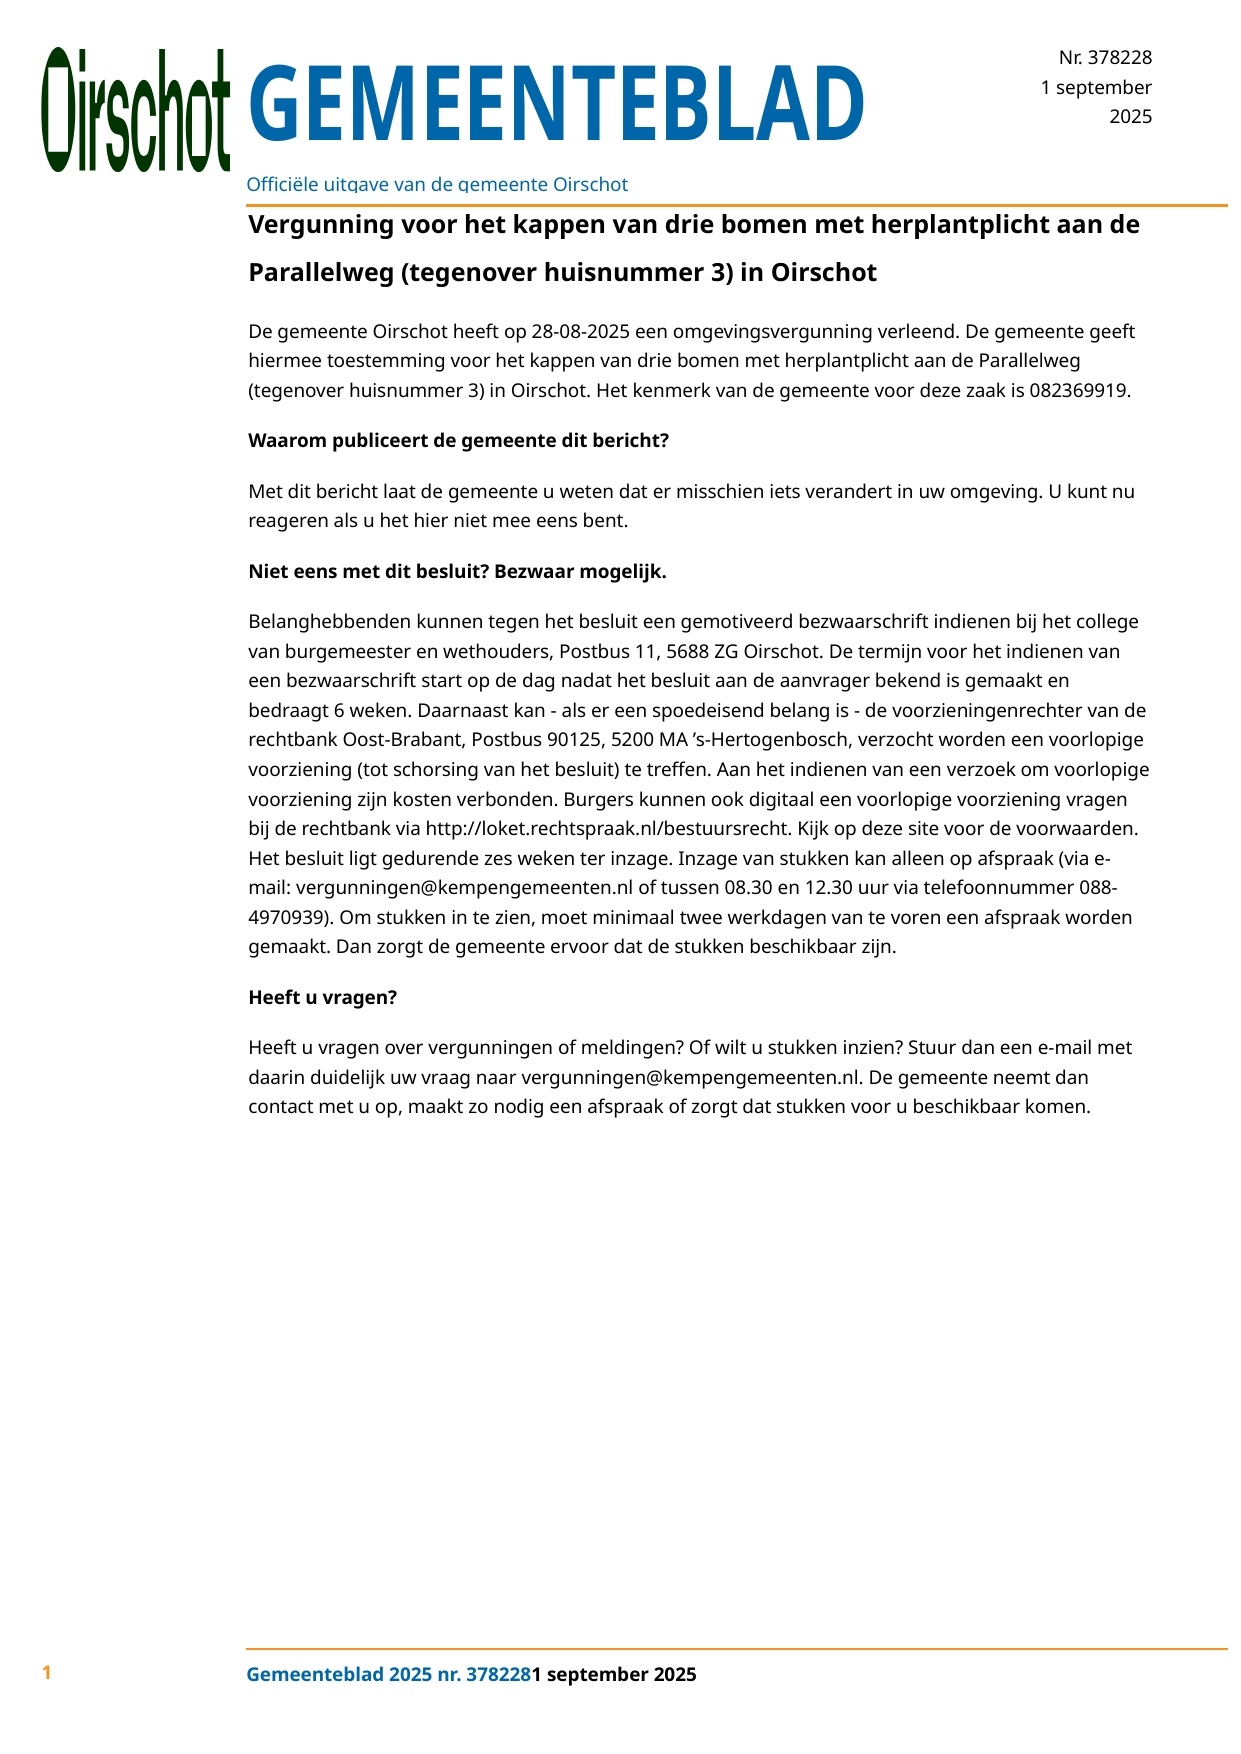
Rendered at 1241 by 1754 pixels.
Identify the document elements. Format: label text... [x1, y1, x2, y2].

text Heeft u vragen? [248, 984, 1152, 1010]
picture [41, 47, 231, 172]
text Niet eens met dit besluit? Bezwaar mogelijk. [248, 558, 1152, 584]
text Belanghebbenden kunnen tegen het besluit een gemotiveerd bezwaarschrift indienen bij het college van burgemeester en wethouders, Postbus 11, 5688 ZG Oirschot. De termijn voor het indienen van een bezwaarschrift start op de dag nadat het besluit aan de aanvrager bekend is gemaakt en bedraagt 6 weken. Daarnaast kan - als er een spoedeisend belang is - de voorzieningenrechter van de rechtbank Oost-Brabant, Postbus 90125, 5200 MA ’s-Hertogenbosch, verzocht worden een voorlopige voorziening (tot schorsing van het besluit) te treffen. Aan het indienen van een verzoek om voorlopige voorziening zijn kosten verbonden. Burgers kunnen ook digitaal een voorlopige voorziening vragen bij de rechtbank via http://loket.rechtspraak.nl/bestuursrecht. Kijk op deze site voor de voorwaarden. Het besluit ligt gedurende zes weken ter inzage. Inzage van stukken kan alleen op afspraak (via e-mail: vergunningen@kempengemeenten.nl of tussen 08.30 en 12.30 uur via telefoonnummer 088-4970939). Om stukken in te zien, moet minimaal twee werkdagen van te voren een afspraak worden gemaakt. Dan zorgt de gemeente ervoor dat de stukken beschikbaar zijn. [248, 608, 1152, 959]
text Heeft u vragen over vergunningen of meldingen? Of wilt u stukken inzien? Stuur dan een e-mail met daarin duidelijk uw vraag naar vergunningen@kempengemeenten.nl. De gemeente neemt dan contact met u op, maakt zo nodig een afspraak of zorgt dat stukken voor u beschikbaar komen. [248, 1034, 1152, 1119]
text Met dit bericht laat de gemeente u weten dat er misschien iets verandert in uw omgeving. U kunt nu reageren als u het hier niet mee eens bent. [248, 478, 1152, 533]
text Vergunning voor het kappen van drie bomen met herplantplicht aan de Parallelweg (tegenover huisnummer 3) in Oirschot [248, 207, 1152, 288]
text Waarom publiceert de gemeente dit bericht? [248, 427, 1152, 453]
text De gemeente Oirschot heeft op 28-08-2025 een omgevingsvergunning verleend. De gemeente geeft hiermee toestemming voor het kappen van drie bomen met herplantplicht aan de Parallelweg (tegenover huisnummer 3) in Oirschot. Het kenmerk van de gemeente voor deze zaak is 082369919. [248, 318, 1152, 403]
